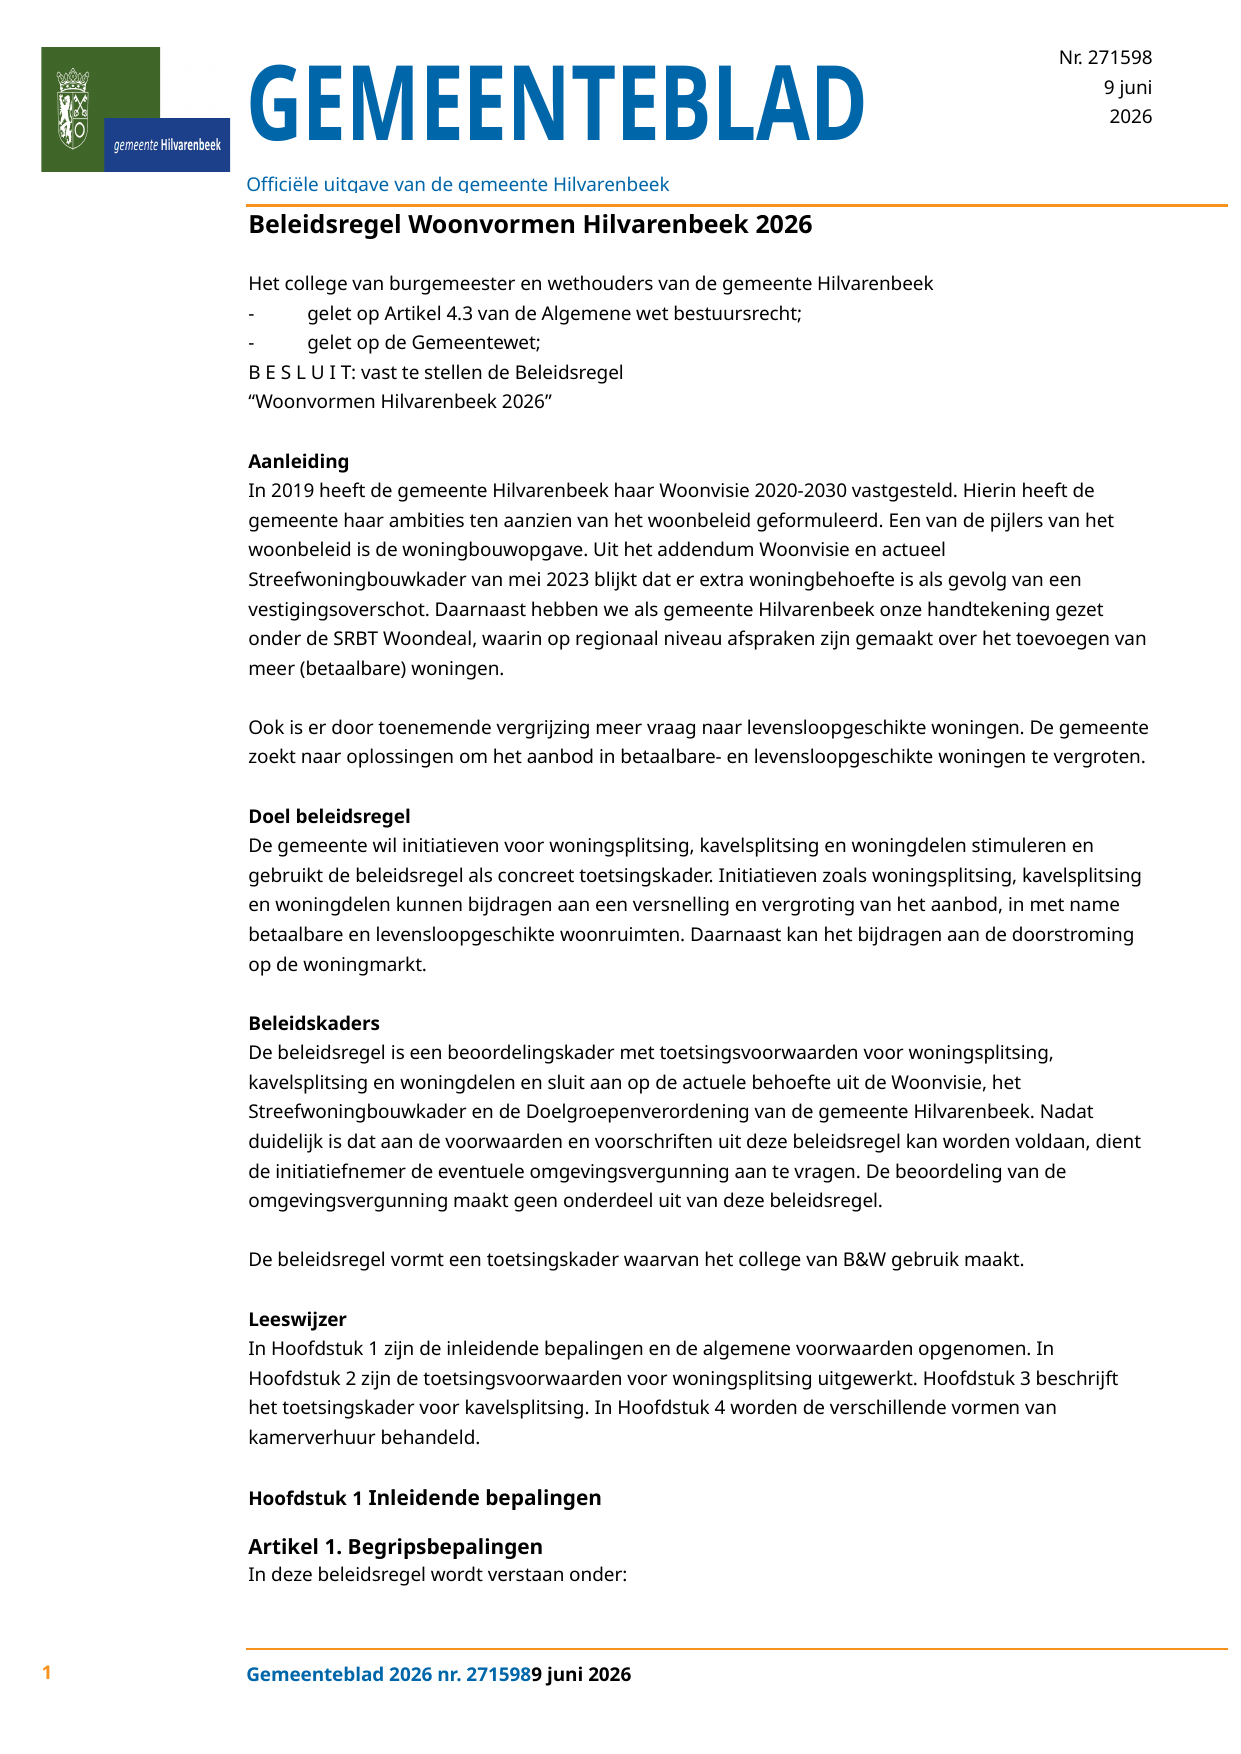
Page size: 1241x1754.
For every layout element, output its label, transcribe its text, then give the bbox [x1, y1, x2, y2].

text Aanleiding [248, 448, 1152, 473]
text In deze beleidsregel wordt verstaan onder: [248, 1561, 1152, 1587]
text Beleidsregel Woonvormen Hilvarenbeek 2026 [248, 207, 1152, 241]
text Artikel 1. Begripsbepalingen [248, 1532, 1152, 1561]
list gelet op de Gemeentewet; [248, 329, 1152, 355]
text In Hoofdstuk 1 zijn de inleidende bepalingen en de algemene voorwaarden opgenomen. In Hoofdstuk 2 zijn de toetsingsvoorwaarden voor woningsplitsing uitgewerkt. Hoofdstuk 3 beschrijft het toetsingskader voor kavelsplitsing. In Hoofdstuk 4 worden de verschillende vormen van kamerverhuur behandeld. [248, 1335, 1152, 1450]
text De beleidsregel vormt een toetsingskader waarvan het college van B&W gebruik maakt. [248, 1247, 1152, 1272]
text Doel beleidsregel [248, 803, 1152, 828]
text Het college van burgemeester en wethouders van de gemeente Hilvarenbeek [248, 270, 1152, 296]
list gelet op Artikel 4.3 van de Algemene wet bestuursrecht; [248, 300, 1152, 326]
text De beleidsregel is een beoordelingskader met toetsingsvoorwaarden voor woningsplitsing, kavelsplitsing en woningdelen en sluit aan op de actuele behoefte uit de Woonvisie, het Streefwoningbouwkader en de Doelgroepenverordening van de gemeente Hilvarenbeek. Nadat duidelijk is dat aan de voorwaarden en voorschriften uit deze beleidsregel kan worden voldaan, dient de initiatiefnemer de eventuele omgevingsvergunning aan te vragen. De beoordeling van de omgevingsvergunning maakt geen onderdeel uit van deze beleidsregel. [248, 1039, 1152, 1213]
text De gemeente wil initiatieven voor woningsplitsing, kavelsplitsing en woningdelen stimuleren en gebruikt de beleidsregel als concreet toetsingskader. Initiatieven zoals woningsplitsing, kavelsplitsing en woningdelen kunnen bijdragen aan een versnelling en vergroting van het aanbod, in met name betaalbare en levensloopgeschikte woonruimten. Daarnaast kan het bijdragen aan de doorstroming op de woningmarkt. [248, 832, 1152, 976]
text B E S L U I T: vast te stellen de Beleidsregel [248, 359, 1152, 385]
text Ook is er door toenemende vergrijzing meer vraag naar levensloopgeschikte woningen. De gemeente zoekt naar oplossingen om het aanbod in betaalbare- en levensloopgeschikte woningen te vergroten. [248, 714, 1152, 769]
text Leeswijzer [248, 1306, 1152, 1331]
picture [41, 47, 231, 172]
text Beleidskaders [248, 1010, 1152, 1036]
text In 2019 heeft de gemeente Hilvarenbeek haar Woonvisie 2020-2030 vastgesteld. Hierin heeft de gemeente haar ambities ten aanzien van het woonbeleid geformuleerd. Een van de pijlers van het woonbeleid is de woningbouwopgave. Uit het addendum Woonvisie en actueel Streefwoningbouwkader van mei 2023 blijkt dat er extra woningbehoefte is als gevolg van een vestigingsoverschot. Daarnaast hebben we als gemeente Hilvarenbeek onze handtekening gezet onder de SRBT Woondeal, waarin op regionaal niveau afspraken zijn gemaakt over het toevoegen van meer (betaalbare) woningen. [248, 477, 1152, 681]
text “Woonvormen Hilvarenbeek 2026” [248, 389, 1152, 414]
text Hoofdstuk 1 Inleidende bepalingen [248, 1483, 1152, 1512]
